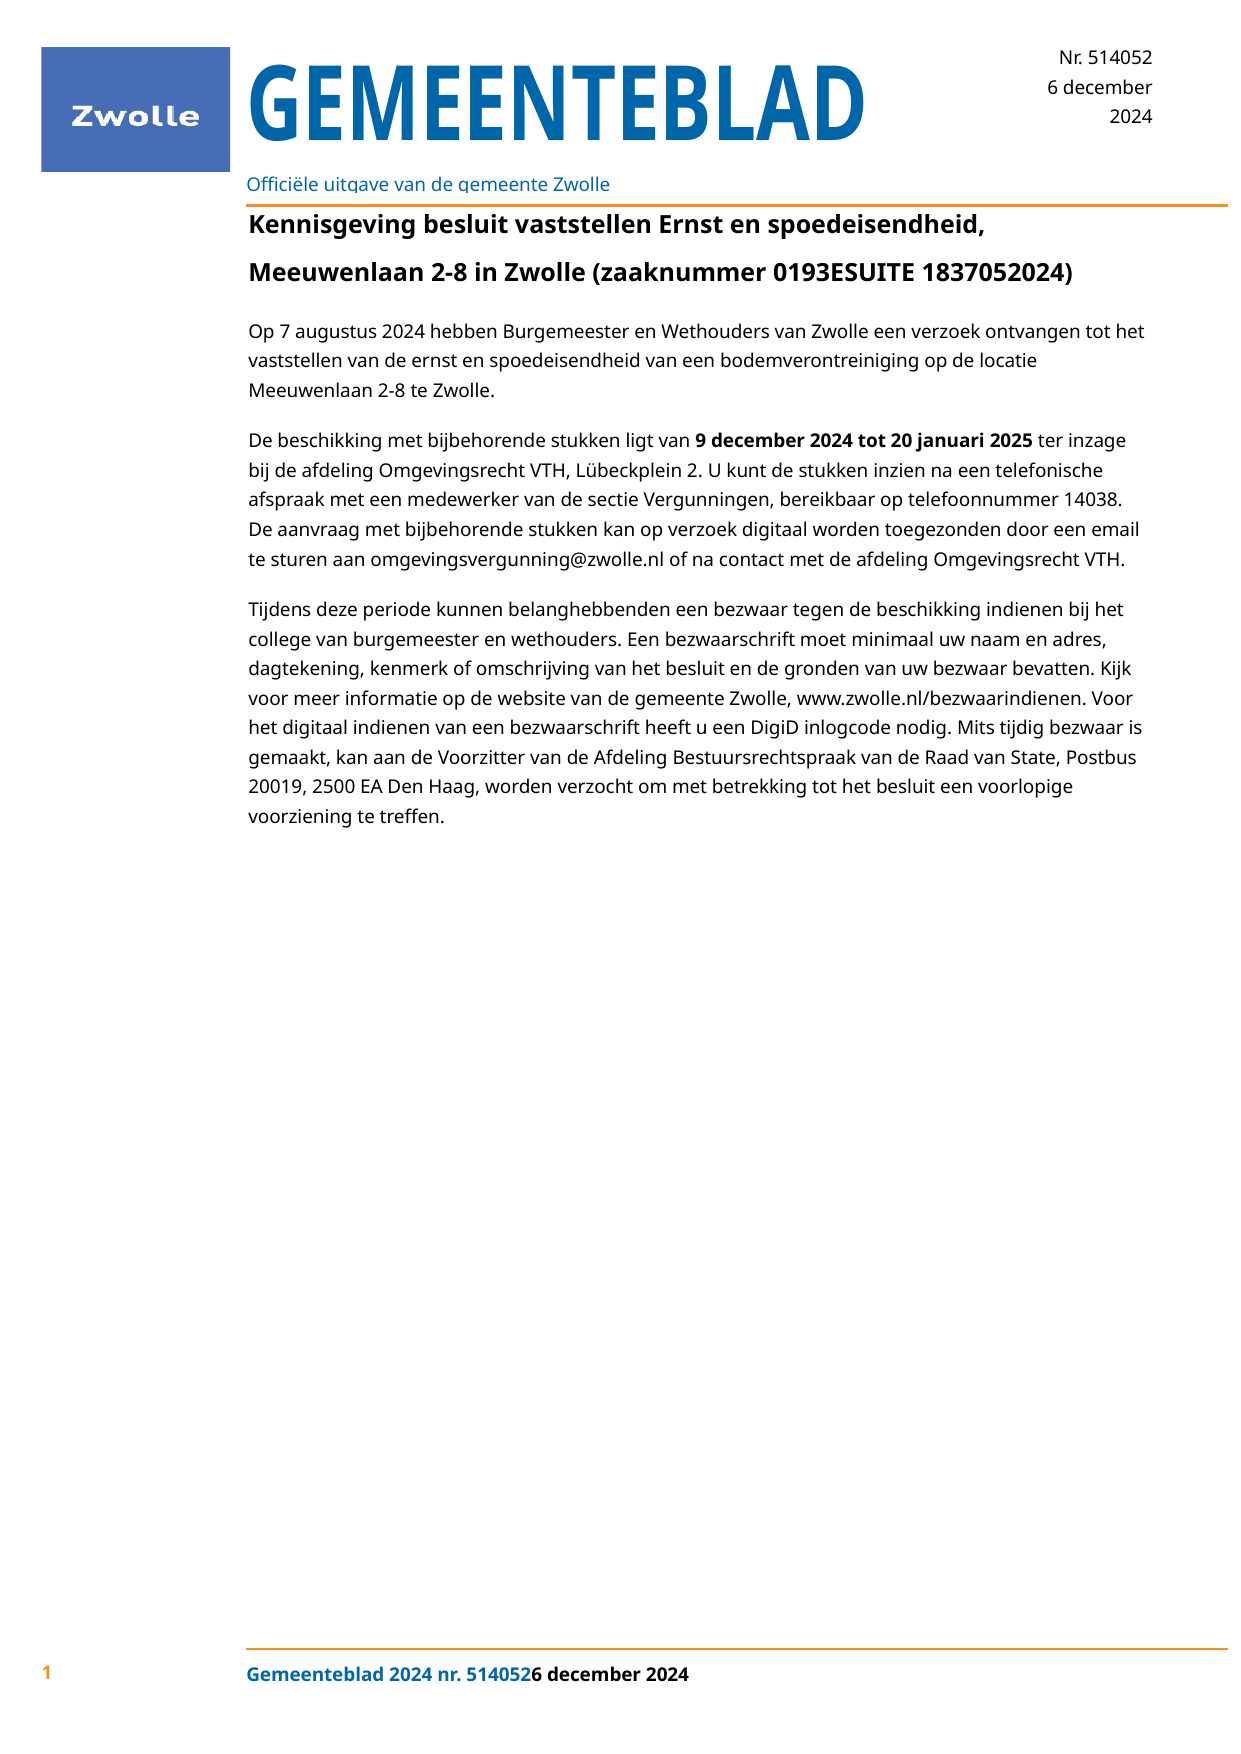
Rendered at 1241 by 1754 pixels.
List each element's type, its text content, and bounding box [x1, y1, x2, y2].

picture [41, 47, 231, 172]
text Op 7 augustus 2024 hebben Burgemeester en Wethouders van Zwolle een verzoek ontvangen tot het vaststellen van de ernst en spoedeisendheid van een bodemverontreiniging op de locatie Meeuwenlaan 2-8 te Zwolle. [248, 318, 1152, 403]
text Tijdens deze periode kunnen belanghebbenden een bezwaar tegen de beschikking indienen bij het college van burgemeester en wethouders. Een bezwaarschrift moet minimaal uw naam en adres, dagtekening, kenmerk of omschrijving van het besluit en de gronden van uw bezwaar bevatten. Kijk voor meer informatie op de website van de gemeente Zwolle, www.zwolle.nl/bezwaarindienen. Voor het digitaal indienen van een bezwaarschrift heeft u een DigiD inlogcode nodig. Mits tijdig bezwaar is gemaakt, kan aan de Voorzitter van de Afdeling Bestuursrechtspraak van de Raad van State, Postbus 20019, 2500 EA Den Haag, worden verzocht om met betrekking tot het besluit een voorlopige voorziening te treffen. [248, 596, 1152, 829]
text De beschikking met bijbehorende stukken ligt van 9 december 2024 tot 20 januari 2025 ter inzage bij de afdeling Omgevingsrecht VTH, Lübeckplein 2. U kunt de stukken inzien na een telefonische afspraak met een medewerker van de sectie Vergunningen, bereikbaar op telefoonnummer 14038. De aanvraag met bijbehorende stukken kan op verzoek digitaal worden toegezonden door een email te sturen aan omgevingsvergunning@zwolle.nl of na contact met de afdeling Omgevingsrecht VTH. [248, 427, 1152, 572]
text Kennisgeving besluit vaststellen Ernst en spoedeisendheid, Meeuwenlaan 2-8 in Zwolle (zaaknummer 0193ESUITE 1837052024) [248, 207, 1152, 288]
